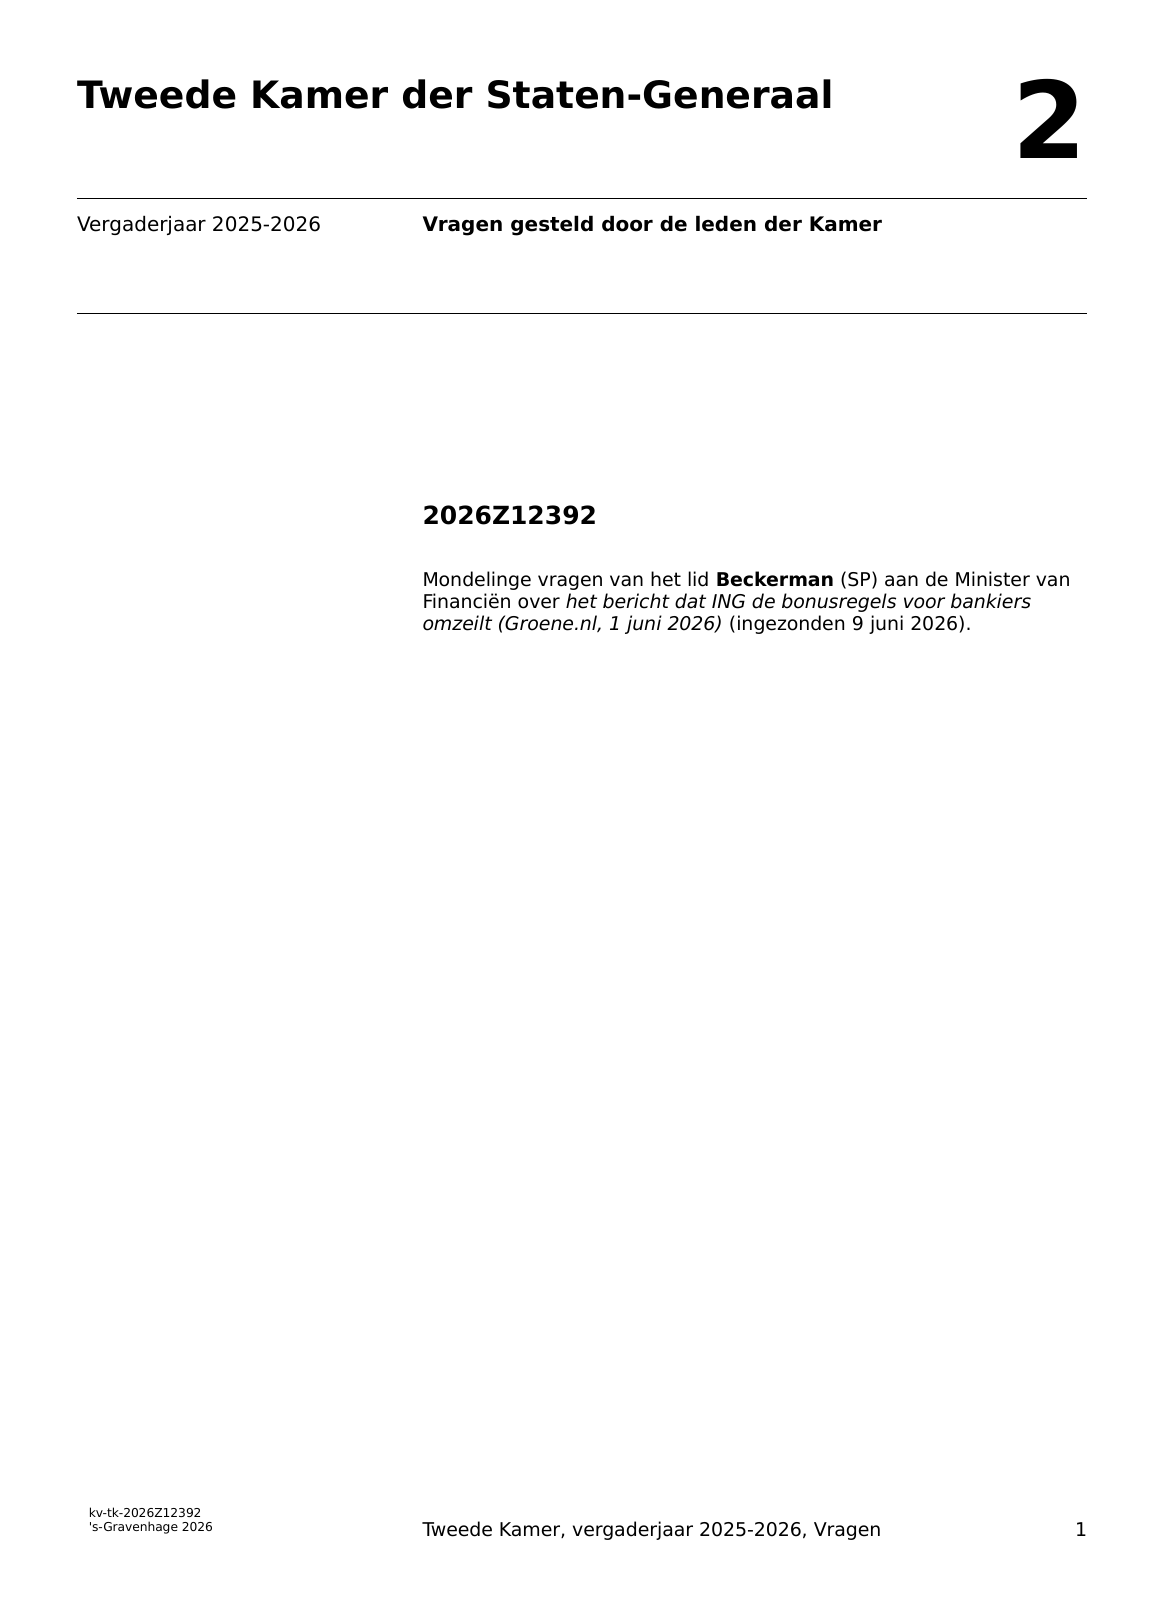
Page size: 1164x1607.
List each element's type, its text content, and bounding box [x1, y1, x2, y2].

text Mondelinge vragen van het lid Beckerman (SP) aan de Minister van Financiën over het bericht dat ING de bonusregels voor bankiers omzeilt (Groene.nl, 1 juni 2026) (ingezonden 9 juni 2026). [422, 569, 1087, 635]
text kv-tk-2026Z12392 [88, 1506, 323, 1520]
table_header 2 [886, 59, 1087, 198]
text 's-Gravenhage 2026 [88, 1520, 323, 1534]
table_cell Vergaderjaar 2025-2026 [77, 199, 422, 313]
table_cell Vragen gesteld door de leden der Kamer [422, 199, 1087, 313]
text 2026Z12392 [422, 501, 1087, 531]
table_header Tweede Kamer der Staten-Generaal [77, 59, 886, 198]
